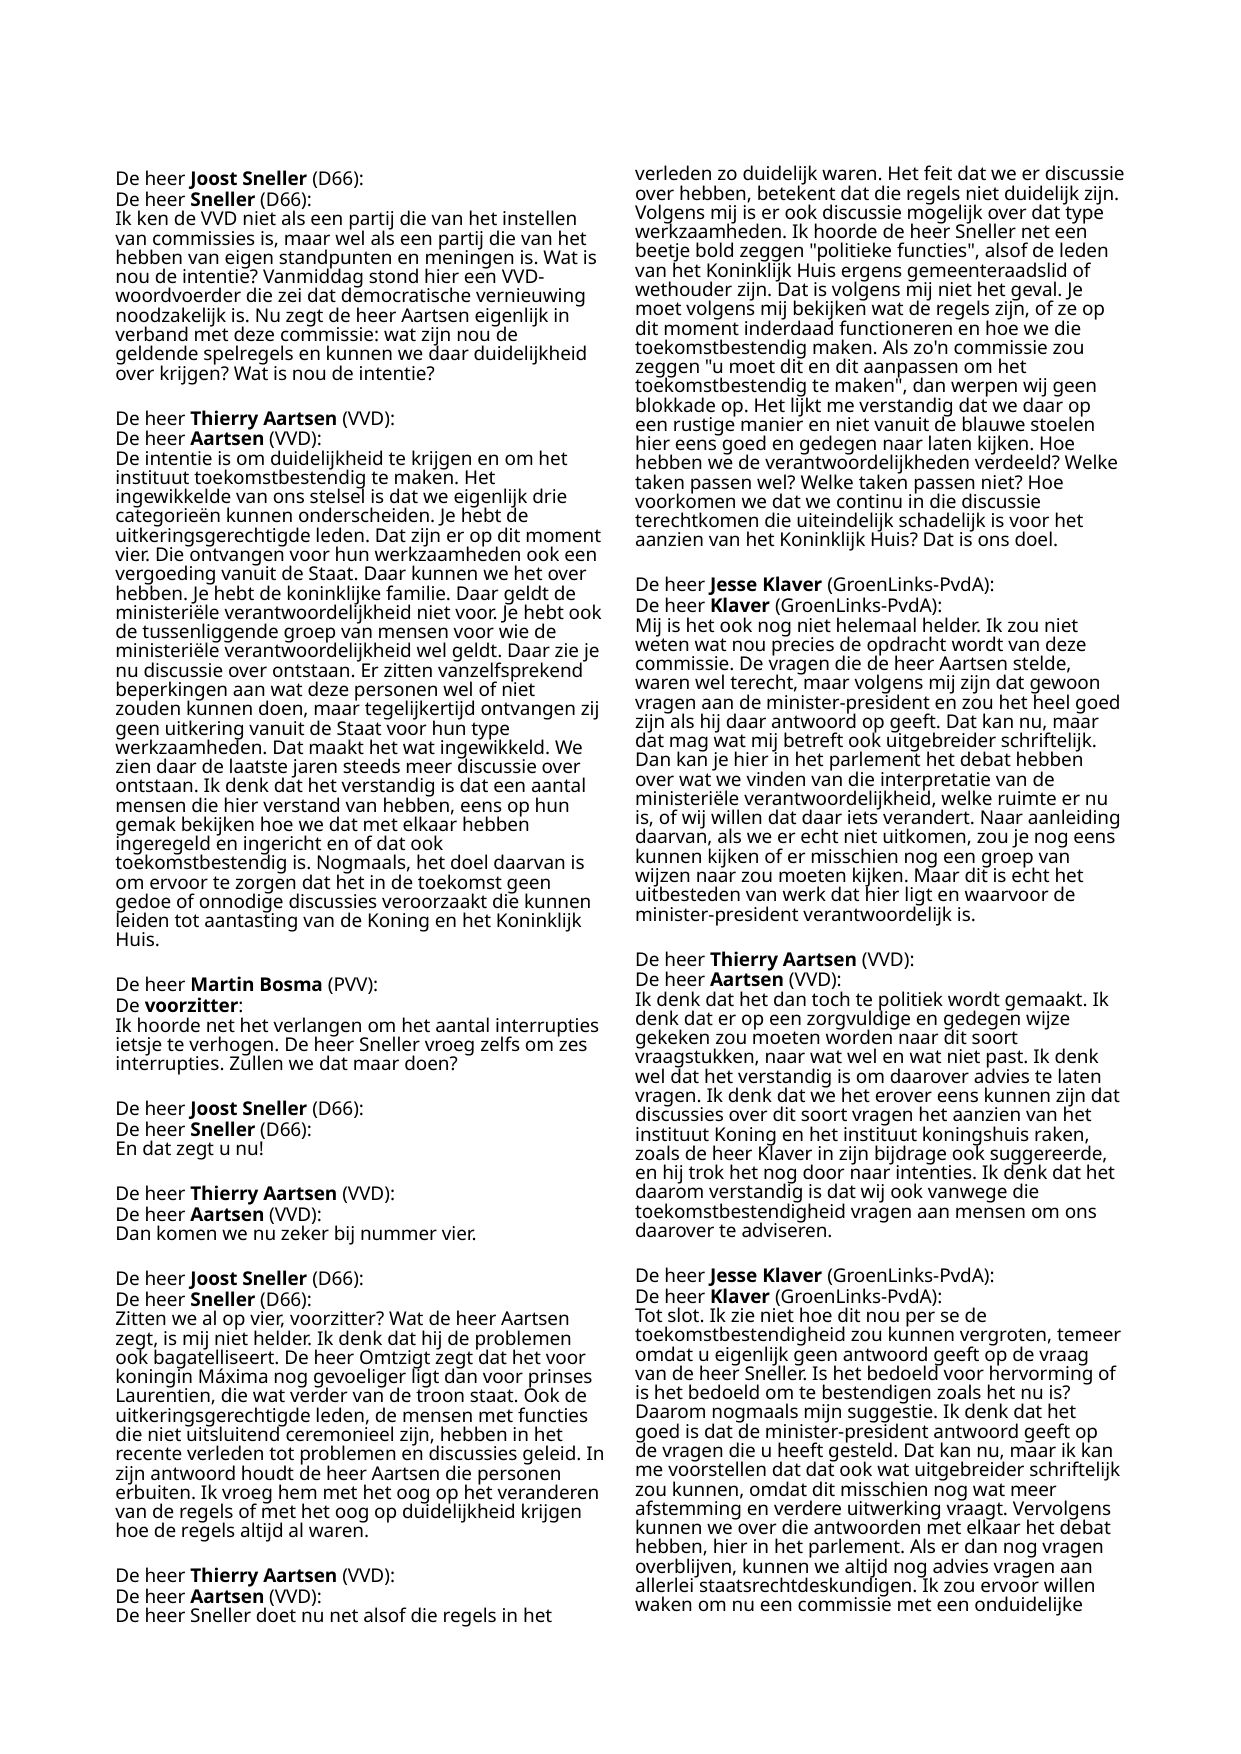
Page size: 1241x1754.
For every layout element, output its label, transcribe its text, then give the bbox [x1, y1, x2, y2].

text Mij is het ook nog niet helemaal helder. Ik zou niet weten wat nou precies de opdracht wordt van deze commissie. De vragen die de heer Aartsen stelde, waren wel terecht, maar volgens mij zijn dat gewoon vragen aan de minister-president en zou het heel goed zijn als hij daar antwoord op geeft. Dat kan nu, maar dat mag wat mij betreft ook uitgebreider schriftelijk. Dan kan je hier in het parlement het debat hebben over wat we vinden van die interpretatie van de ministeriële verantwoordelijkheid, welke ruimte er nu is, of wij willen dat daar iets verandert. Naar aanleiding daarvan, als we er echt niet uitkomen, zou je nog eens kunnen kijken of er misschien nog een groep van wijzen naar zou moeten kijken. Maar dit is echt het uitbesteden van werk dat hier ligt en waarvoor de minister-president verantwoordelijk is. [635, 617, 1125, 925]
text De heer Joost Sneller (D66): [115, 1265, 605, 1291]
text De voorzitter: [115, 997, 605, 1017]
text De heer Sneller (D66): [115, 1291, 605, 1310]
text De heer Thierry Aartsen (VVD): [115, 1180, 605, 1206]
text Ik denk dat het dan toch te politiek wordt gemaakt. Ik denk dat er op een zorgvuldige en gedegen wijze gekeken zou moeten worden naar dit soort vraagstukken, naar wat wel en wat niet past. Ik denk wel dat het verstandig is om daarover advies te laten vragen. Ik denk dat we het erover eens kunnen zijn dat discussies over dit soort vragen het aanzien van het instituut Koning en het instituut koningshuis raken, zoals de heer Klaver in zijn bijdrage ook suggereerde, en hij trok het nog door naar intenties. Ik denk dat het daarom verstandig is dat wij ook vanwege die toekomstbestendigheid vragen aan mensen om ons daarover te adviseren. [635, 991, 1125, 1241]
text verleden zo duidelijk waren. Het feit dat we er discussie over hebben, betekent dat die regels niet duidelijk zijn. Volgens mij is er ook discussie mogelijk over dat type werkzaamheden. Ik hoorde de heer Sneller net een beetje bold zeggen "politieke functies", alsof de leden van het Koninklijk Huis ergens gemeenteraadslid of wethouder zijn. Dat is volgens mij niet het geval. Je moet volgens mij bekijken wat de regels zijn, of ze op dit moment inderdaad functioneren en hoe we die toekomstbestendig maken. Als zo'n commissie zou zeggen "u moet dit en dit aanpassen om het toekomstbestendig te maken", dan werpen wij geen blokkade op. Het lijkt me verstandig dat we daar op een rustige manier en niet vanuit de blauwe stoelen hier eens goed en gedegen naar laten kijken. Hoe hebben we de verantwoordelijkheden verdeeld? Welke taken passen wel? Welke taken passen niet? Hoe voorkomen we dat we continu in die discussie terechtkomen die uiteindelijk schadelijk is voor het aanzien van het Koninklijk Huis? Dat is ons doel. [635, 165, 1125, 551]
text De heer Sneller doet nu net alsof die regels in het [115, 1607, 605, 1627]
text De heer Joost Sneller (D66): [115, 1095, 605, 1121]
text De heer Aartsen (VVD): [115, 430, 605, 450]
text Dan komen we nu zeker bij nummer vier. [115, 1225, 605, 1244]
text De heer Thierry Aartsen (VVD): [115, 405, 605, 430]
text De heer Thierry Aartsen (VVD): [115, 1562, 605, 1588]
text De heer Jesse Klaver (GroenLinks-PvdA): [635, 1262, 1125, 1288]
text En dat zegt u nu! [115, 1140, 605, 1159]
text De heer Martin Bosma (PVV): [115, 972, 605, 997]
text Tot slot. Ik zie niet hoe dit nou per se de toekomstbestendigheid zou kunnen vergroten, temeer omdat u eigenlijk geen antwoord geeft op de vraag van de heer Sneller. Is het bedoeld voor hervorming of is het bedoeld om te bestendigen zoals het nu is? Daarom nogmaals mijn suggestie. Ik denk dat het goed is dat de minister-president antwoord geeft op de vragen die u heeft gesteld. Dat kan nu, maar ik kan me voorstellen dat dat ook wat uitgebreider schriftelijk zou kunnen, omdat dit misschien nog wat meer afstemming en verdere uitwerking vraagt. Vervolgens kunnen we over die antwoorden met elkaar het debat hebben, hier in het parlement. Als er dan nog vragen overblijven, kunnen we altijd nog advies vragen aan allerlei staatsrechtdeskundigen. Ik zou ervoor willen waken om nu een commissie met een onduidelijke [635, 1307, 1125, 1615]
text De heer Thierry Aartsen (VVD): [635, 946, 1125, 971]
text Ik ken de VVD niet als een partij die van het instellen van commissies is, maar wel als een partij die van het hebben van eigen standpunten en meningen is. Wat is nou de intentie? Vanmiddag stond hier een VVD-woordvoerder die zei dat democratische vernieuwing noodzakelijk is. Nu zegt de heer Aartsen eigenlijk in verband met deze commissie: wat zijn nou de geldende spelregels en kunnen we daar duidelijkheid over krijgen? Wat is nou de intentie? [115, 210, 605, 384]
text Ik hoorde net het verlangen om het aantal interrupties ietsje te verhogen. De heer Sneller vroeg zelfs om zes interrupties. Zullen we dat maar doen? [115, 1017, 605, 1074]
text De heer Aartsen (VVD): [115, 1588, 605, 1607]
text De heer Klaver (GroenLinks-PvdA): [635, 1288, 1125, 1307]
text De heer Aartsen (VVD): [635, 971, 1125, 991]
text De intentie is om duidelijkheid te krijgen en om het instituut toekomstbestendig te maken. Het ingewikkelde van ons stelsel is dat we eigenlijk drie categorieën kunnen onderscheiden. Je hebt de uitkeringsgerechtigde leden. Dat zijn er op dit moment vier. Die ontvangen voor hun werkzaamheden ook een vergoeding vanuit de Staat. Daar kunnen we het over hebben. Je hebt de koninklijke familie. Daar geldt de ministeriële verantwoordelijkheid niet voor. Je hebt ook de tussenliggende groep van mensen voor wie de ministeriële verantwoordelijkheid wel geldt. Daar zie je nu discussie over ontstaan. Er zitten vanzelfsprekend beperkingen aan wat deze personen wel of niet zouden kunnen doen, maar tegelijkertijd ontvangen zij geen uitkering vanuit de Staat voor hun type werkzaamheden. Dat maakt het wat ingewikkeld. We zien daar de laatste jaren steeds meer discussie over ontstaan. Ik denk dat het verstandig is dat een aantal mensen die hier verstand van hebben, eens op hun gemak bekijken hoe we dat met elkaar hebben ingeregeld en ingericht en of dat ook toekomstbestendig is. Nogmaals, het doel daarvan is om ervoor te zorgen dat het in de toekomst geen gedoe of onnodige discussies veroorzaakt die kunnen leiden tot aantasting van de Koning en het Koninklijk Huis. [115, 450, 605, 951]
text De heer Klaver (GroenLinks-PvdA): [635, 597, 1125, 617]
text Zitten we al op vier, voorzitter? Wat de heer Aartsen zegt, is mij niet helder. Ik denk dat hij de problemen ook bagatelliseert. De heer Omtzigt zegt dat het voor koningin Máxima nog gevoeliger ligt dan voor prinses Laurentien, die wat verder van de troon staat. Ook de uitkeringsgerechtigde leden, de mensen met functies die niet uitsluitend ceremonieel zijn, hebben in het recente verleden tot problemen en discussies geleid. In zijn antwoord houdt de heer Aartsen die personen erbuiten. Ik vroeg hem met het oog op het veranderen van de regels of met het oog op duidelijkheid krijgen hoe de regels altijd al waren. [115, 1310, 605, 1542]
text De heer Joost Sneller (D66): [115, 165, 605, 191]
text De heer Sneller (D66): [115, 191, 605, 210]
text De heer Aartsen (VVD): [115, 1206, 605, 1225]
text De heer Sneller (D66): [115, 1121, 605, 1140]
text De heer Jesse Klaver (GroenLinks-PvdA): [635, 572, 1125, 597]
